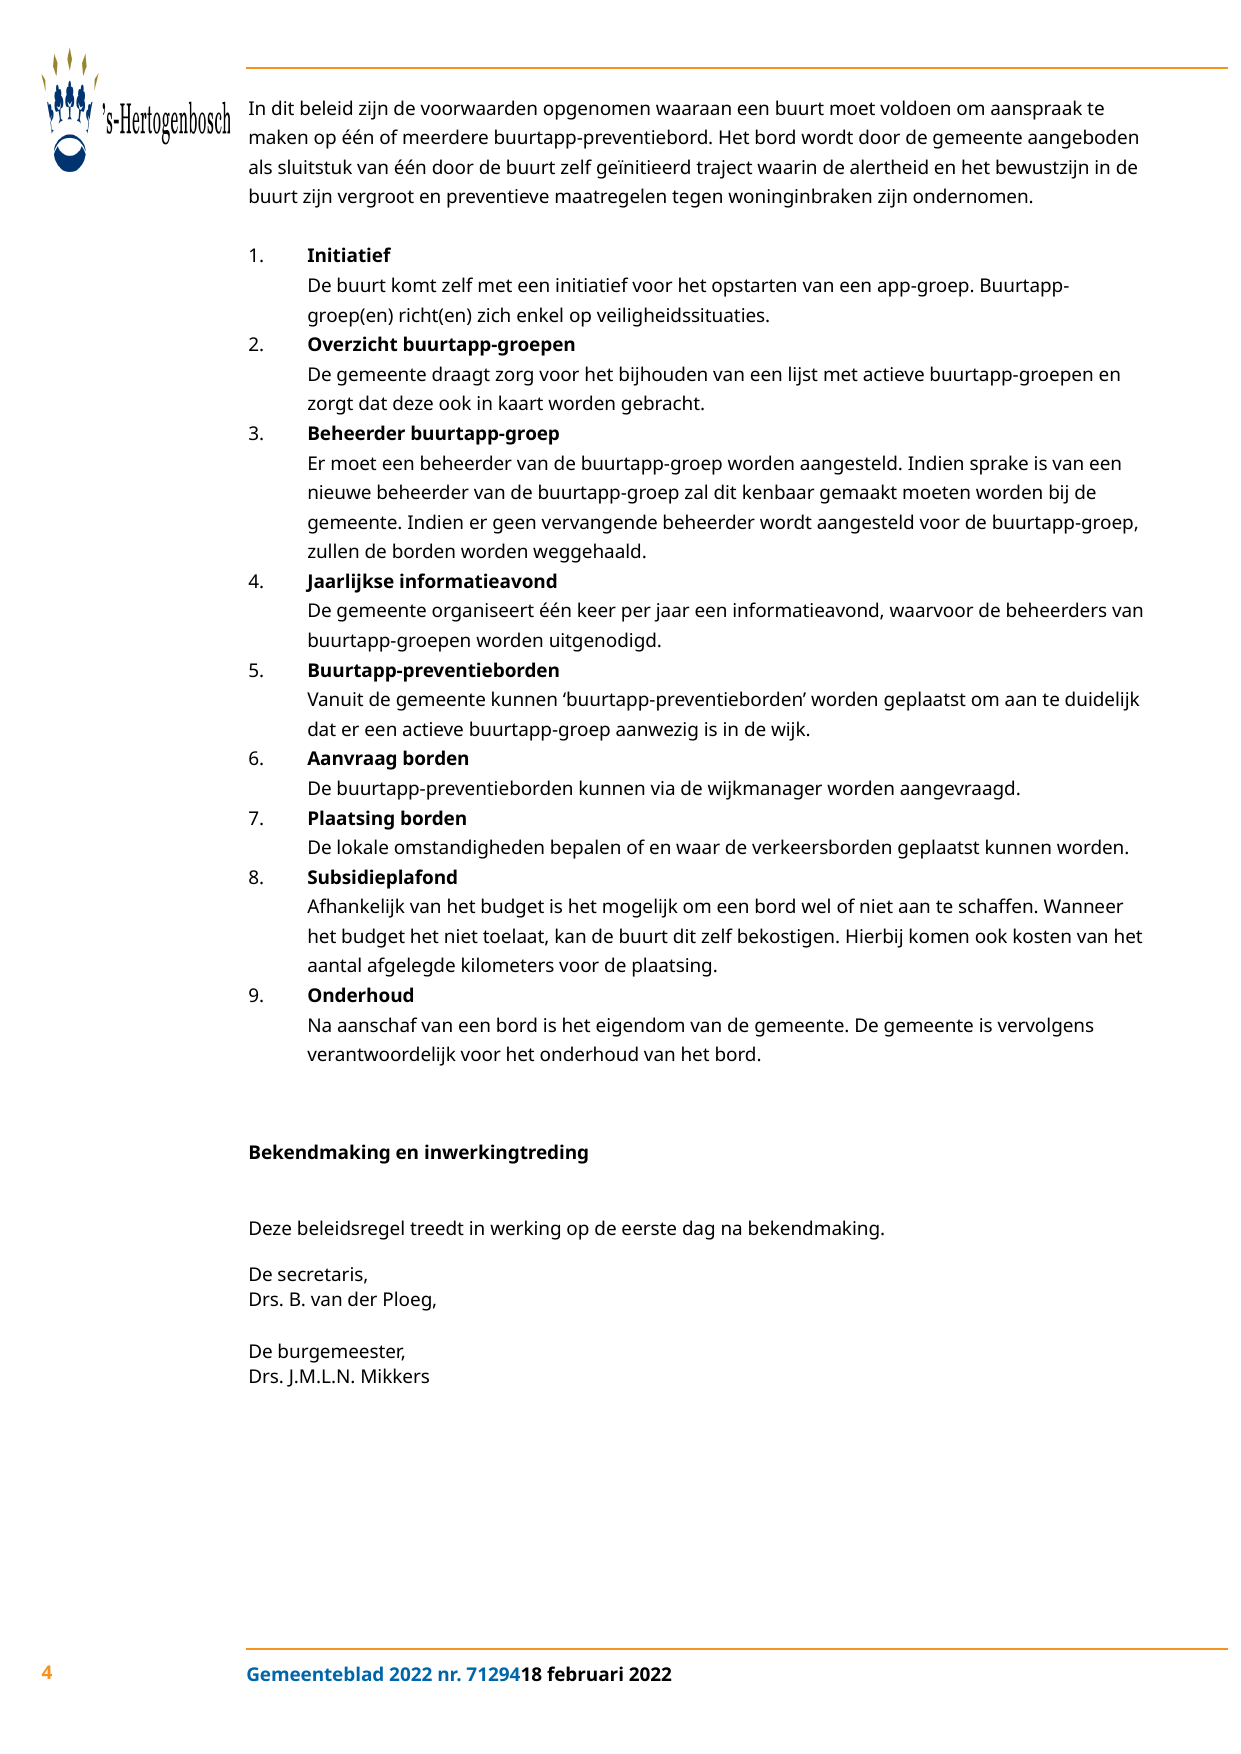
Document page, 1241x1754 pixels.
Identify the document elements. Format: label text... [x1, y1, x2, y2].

text Deze beleidsregel treedt in werking op de eerste dag na bekendmaking. [248, 1215, 1152, 1241]
text Bekendmaking en inwerkingtreding [248, 1137, 1152, 1166]
list De gemeente organiseert één keer per jaar een informatieavond, waarvoor de beheerders van buurtapp-groepen worden uitgenodigd. [248, 598, 1152, 653]
text Drs. J.M.L.N. Mikkers [248, 1364, 1152, 1389]
list Afhankelijk van het budget is het mogelijk om een bord wel of niet aan te schaffen. Wanneer het budget het niet toelaat, kan de buurt dit zelf bekostigen. Hierbij komen ook kosten van het aantal afgelegde kilometers voor de plaatsing. [248, 893, 1152, 978]
list Beheerder buurtapp-groep [248, 420, 1152, 446]
list Aanvraag borden [248, 746, 1152, 771]
text De secretaris, [248, 1261, 1152, 1287]
text In dit beleid zijn de voorwaarden opgenomen waaraan een buurt moet voldoen om aanspraak te maken op één of meerdere buurtapp-preventiebord. Het bord wordt door de gemeente aangeboden als sluitstuk van één door de buurt zelf geïnitieerd traject waarin de alertheid en het bewustzijn in de buurt zijn vergroot en preventieve maatregelen tegen woninginbraken zijn ondernomen. [248, 95, 1152, 209]
list Initiatief [248, 243, 1152, 268]
list Vanuit de gemeente kunnen ‘buurtapp-preventieborden’ worden geplaatst om aan te duidelijk dat er een actieve buurtapp-groep aanwezig is in de wijk. [248, 686, 1152, 742]
list Overzicht buurtapp-groepen [248, 331, 1152, 357]
text De burgemeester, [248, 1338, 1152, 1364]
picture [41, 47, 231, 172]
text Drs. B. van der Ploeg, [248, 1287, 1152, 1312]
list Jaarlijkse informatieavond [248, 568, 1152, 594]
list De lokale omstandigheden bepalen of en waar de verkeersborden geplaatst kunnen worden. [248, 834, 1152, 860]
list Plaatsing borden [248, 805, 1152, 831]
list De buurt komt zelf met een initiatief voor het opstarten van een app-groep. Buurtapp-groep(en) richt(en) zich enkel op veiligheidssituaties. [248, 272, 1152, 328]
list Onderhoud [248, 982, 1152, 1008]
list De gemeente draagt zorg voor het bijhouden van een lijst met actieve buurtapp-groepen en zorgt dat deze ook in kaart worden gebracht. [248, 361, 1152, 416]
list Subsidieplafond [248, 864, 1152, 890]
list Er moet een beheerder van de buurtapp-groep worden aangesteld. Indien sprake is van een nieuwe beheerder van de buurtapp-groep zal dit kenbaar gemaakt moeten worden bij de gemeente. Indien er geen vervangende beheerder wordt aangesteld voor de buurtapp-groep, zullen de borden worden weggehaald. [248, 450, 1152, 564]
list De buurtapp-preventieborden kunnen via de wijkmanager worden aangevraagd. [248, 775, 1152, 801]
list Buurtapp-preventieborden [248, 657, 1152, 683]
list Na aanschaf van een bord is het eigendom van de gemeente. De gemeente is vervolgens verantwoordelijk voor het onderhoud van het bord. [248, 1012, 1152, 1067]
